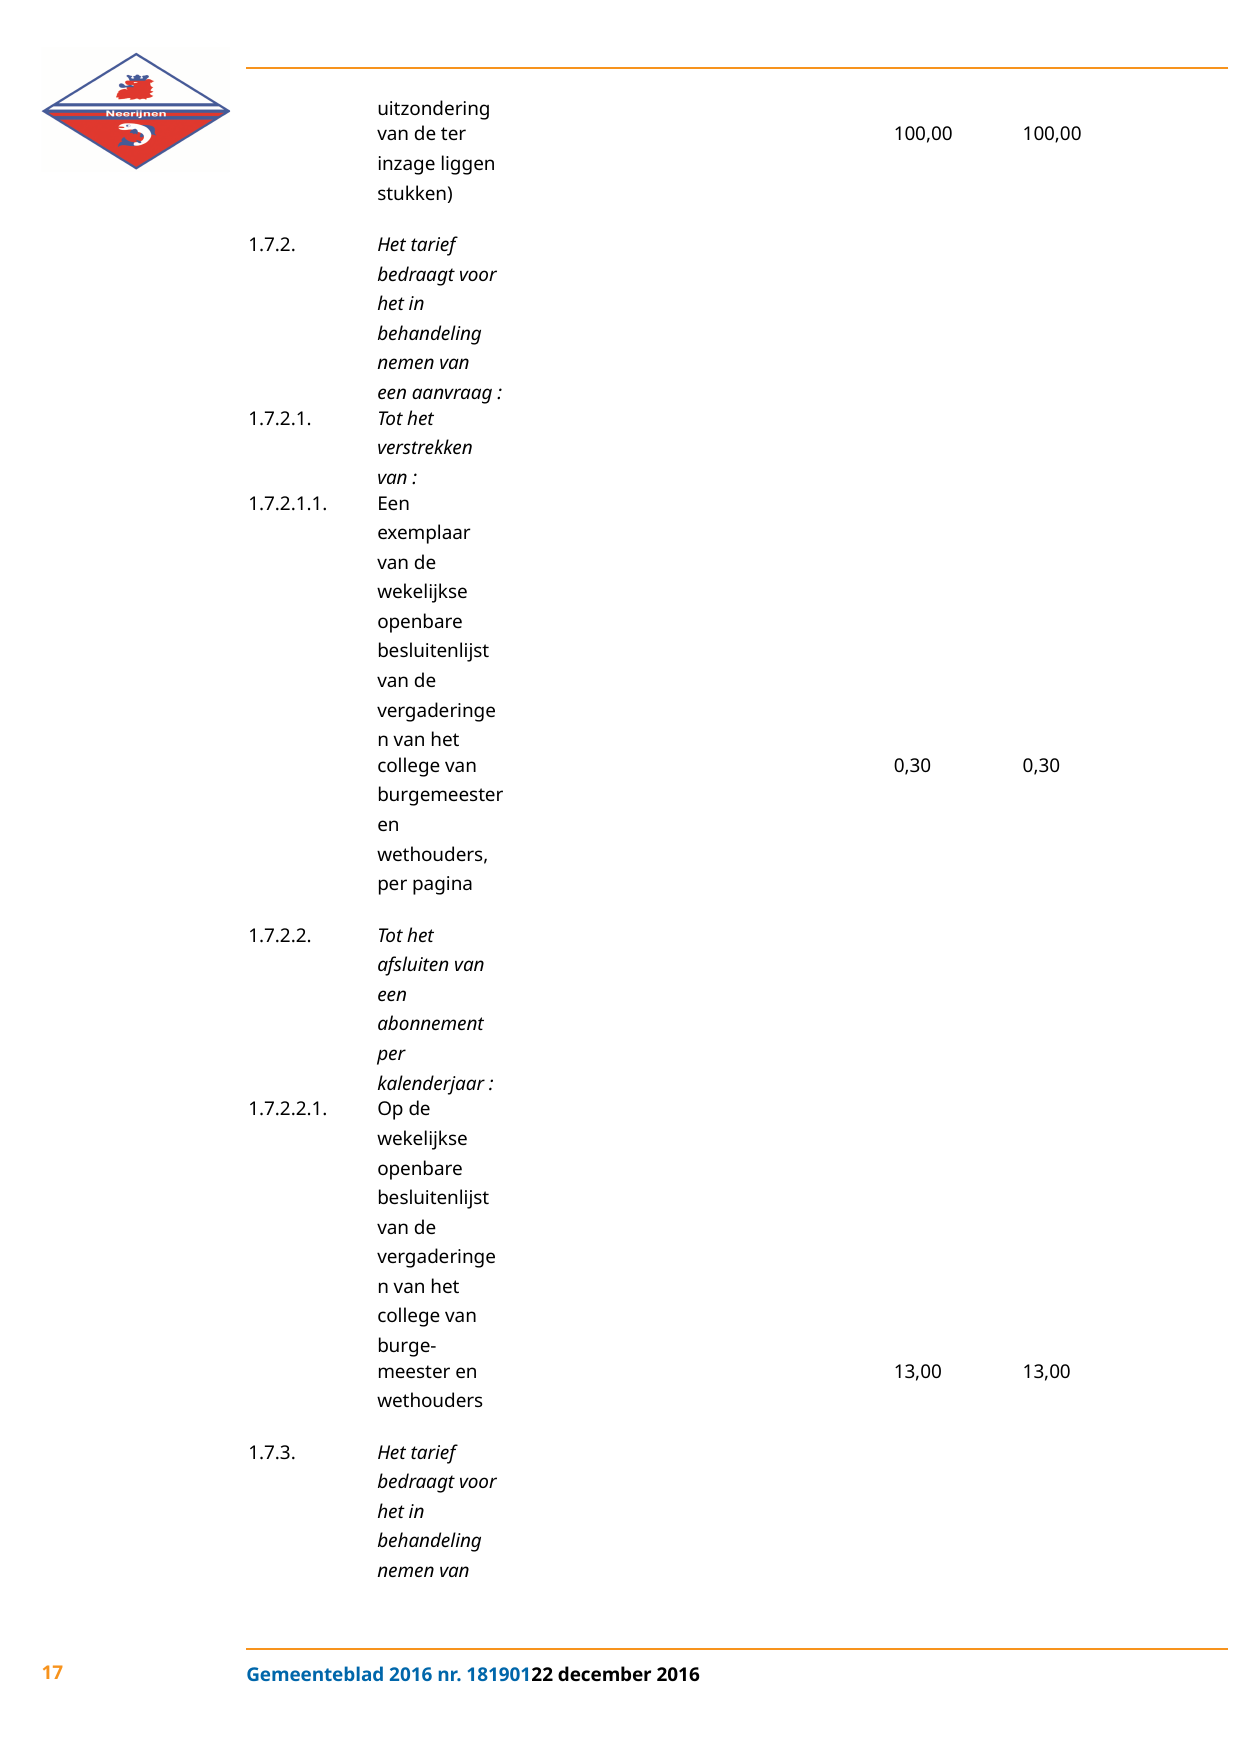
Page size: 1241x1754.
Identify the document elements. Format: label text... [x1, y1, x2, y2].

table_cell [635, 1439, 764, 1583]
table_cell [764, 1439, 893, 1583]
table_cell [377, 896, 506, 922]
table_cell [635, 121, 764, 205]
table_cell [377, 1413, 506, 1439]
table_cell meester en wethouders [377, 1358, 506, 1413]
table_cell Tot het afsluiten van een abonnement per kalenderjaar : [377, 922, 506, 1096]
table_cell 0,30 [894, 752, 1022, 896]
table_cell [1023, 896, 1152, 922]
table_cell [248, 752, 377, 896]
table_cell [1023, 1413, 1152, 1439]
table_cell [635, 1413, 764, 1439]
table_cell 1.7.3. [248, 1439, 377, 1583]
table_cell [1023, 405, 1152, 490]
table_cell 1.7.2.2.1. [248, 1096, 377, 1358]
table_cell [764, 95, 893, 121]
table_cell 1.7.2.1.1. [248, 490, 377, 752]
table_cell [1023, 922, 1152, 1096]
table_cell [506, 752, 635, 896]
table_cell Op de wekelijkse openbare besluitenlijst van de vergaderingen van het college van burge- [377, 1096, 506, 1358]
table_cell [248, 1413, 377, 1439]
table_cell [764, 922, 893, 1096]
table_cell [764, 1358, 893, 1413]
table_cell [506, 490, 635, 752]
table_cell [894, 1439, 1022, 1583]
table_cell [506, 1439, 635, 1583]
table_cell [894, 205, 1022, 231]
table_cell [506, 121, 635, 205]
table_cell [764, 752, 893, 896]
table_cell 13,00 [894, 1358, 1022, 1413]
table_cell [506, 95, 635, 121]
table_cell [248, 1358, 377, 1413]
table_cell uitzondering [377, 95, 506, 121]
table_cell [635, 405, 764, 490]
table_cell [894, 231, 1022, 405]
table_cell [248, 95, 377, 121]
table_cell 1.7.2. [248, 231, 377, 405]
table_cell [894, 922, 1022, 1096]
table_cell [894, 1096, 1022, 1358]
table_cell [894, 1413, 1022, 1439]
table_cell [635, 95, 764, 121]
table_cell [635, 205, 764, 231]
table_cell [635, 231, 764, 405]
table_cell [506, 231, 635, 405]
table_cell [1023, 490, 1152, 752]
table_cell [506, 205, 635, 231]
table_cell [635, 1096, 764, 1358]
table_cell [764, 205, 893, 231]
table_cell [248, 205, 377, 231]
table_cell [635, 1358, 764, 1413]
table_cell [506, 896, 635, 922]
table_cell Tot het verstrekken van : [377, 405, 506, 490]
table_cell [635, 490, 764, 752]
table_cell [506, 405, 635, 490]
table_cell [764, 231, 893, 405]
table_cell [1023, 231, 1152, 405]
table_cell [1023, 205, 1152, 231]
table_cell 100,00 [1023, 121, 1152, 205]
table_cell [377, 205, 506, 231]
table_cell [506, 1096, 635, 1358]
table_cell [248, 896, 377, 922]
table_cell college van burgemeester en wethouders, per pagina [377, 752, 506, 896]
table_cell [506, 922, 635, 1096]
table_cell 1.7.2.1. [248, 405, 377, 490]
table_cell [894, 405, 1022, 490]
table_cell [1023, 1439, 1152, 1583]
table_cell [635, 896, 764, 922]
table_cell [248, 121, 377, 205]
table_cell [894, 490, 1022, 752]
table_cell [764, 121, 893, 205]
table_cell 13,00 [1023, 1358, 1152, 1413]
table_cell [506, 1358, 635, 1413]
table_cell van de ter inzage liggen stukken) [377, 121, 506, 205]
table_cell [764, 1096, 893, 1358]
table_cell Het tarief bedraagt voor het in behandeling nemen van [377, 1439, 506, 1583]
table_cell [1023, 1096, 1152, 1358]
table_cell [894, 896, 1022, 922]
table_cell 0,30 [1023, 752, 1152, 896]
table_cell [635, 752, 764, 896]
table_cell [764, 405, 893, 490]
table_cell [764, 896, 893, 922]
table_cell Het tarief bedraagt voor het in behandeling nemen van een aanvraag : [377, 231, 506, 405]
table_cell [635, 922, 764, 1096]
table_cell Een exemplaar van de wekelijkse openbare besluitenlijst van de vergaderingen van het [377, 490, 506, 752]
table_cell [894, 95, 1022, 121]
table_cell [1023, 95, 1152, 121]
picture [41, 47, 231, 172]
table_cell 100,00 [894, 121, 1022, 205]
table_cell [506, 1413, 635, 1439]
table_cell [764, 490, 893, 752]
table_cell 1.7.2.2. [248, 922, 377, 1096]
table_cell [764, 1413, 893, 1439]
